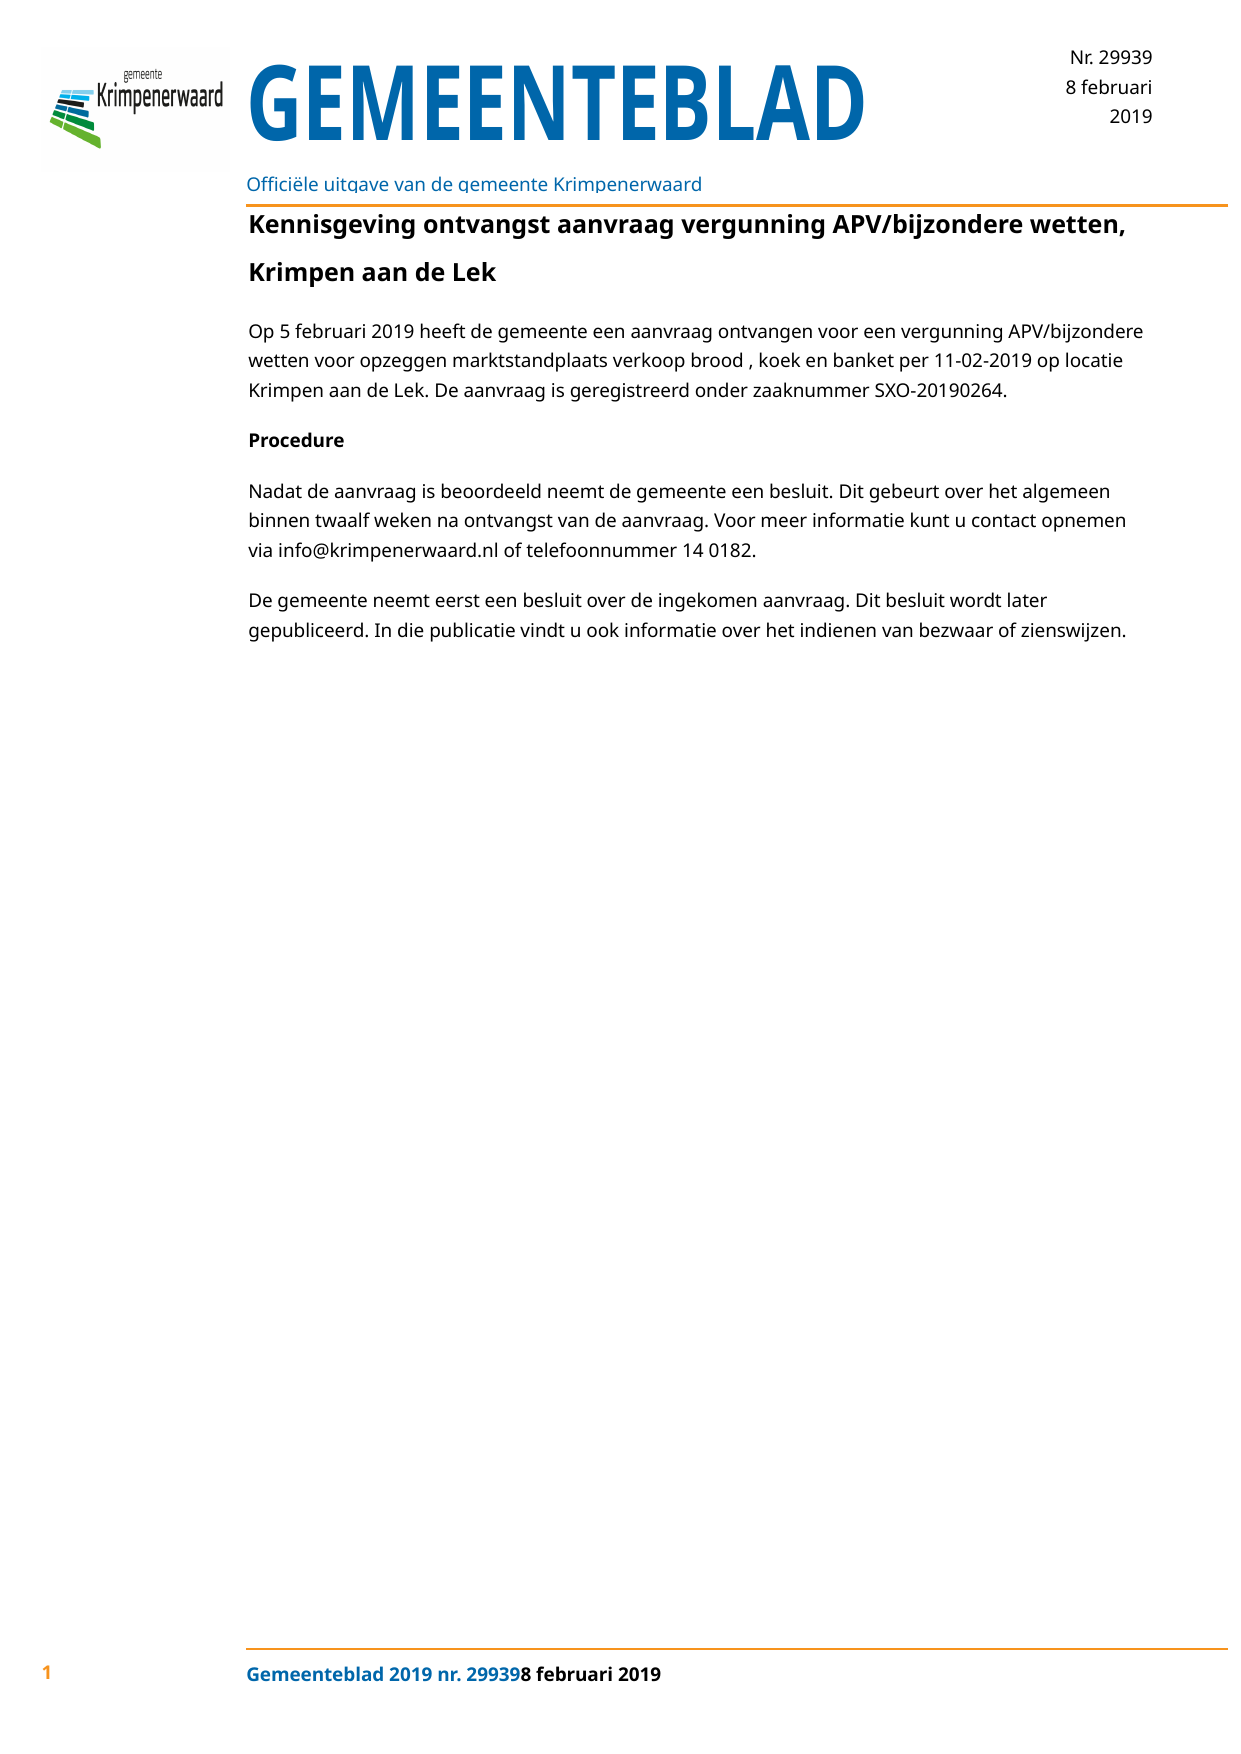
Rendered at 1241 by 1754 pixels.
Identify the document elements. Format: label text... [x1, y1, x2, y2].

text Nadat de aanvraag is beoordeeld neemt de gemeente een besluit. Dit gebeurt over het algemeen binnen twaalf weken na ontvangst van de aanvraag. Voor meer informatie kunt u contact opnemen via info@krimpenerwaard.nl of telefoonnummer 14 0182. [248, 478, 1152, 563]
text Kennisgeving ontvangst aanvraag vergunning APV/bijzondere wetten, Krimpen aan de Lek [248, 207, 1152, 288]
text Op 5 februari 2019 heeft de gemeente een aanvraag ontvangen voor een vergunning APV/bijzondere wetten voor opzeggen marktstandplaats verkoop brood , koek en banket per 11-02-2019 op locatie Krimpen aan de Lek. De aanvraag is geregistreerd onder zaaknummer SXO-20190264. [248, 318, 1152, 403]
text De gemeente neemt eerst een besluit over de ingekomen aanvraag. Dit besluit wordt later gepubliceerd. In die publicatie vindt u ook informatie over het indienen van bezwaar of zienswijzen. [248, 587, 1152, 643]
text Procedure [248, 427, 1152, 453]
picture [41, 47, 231, 172]
